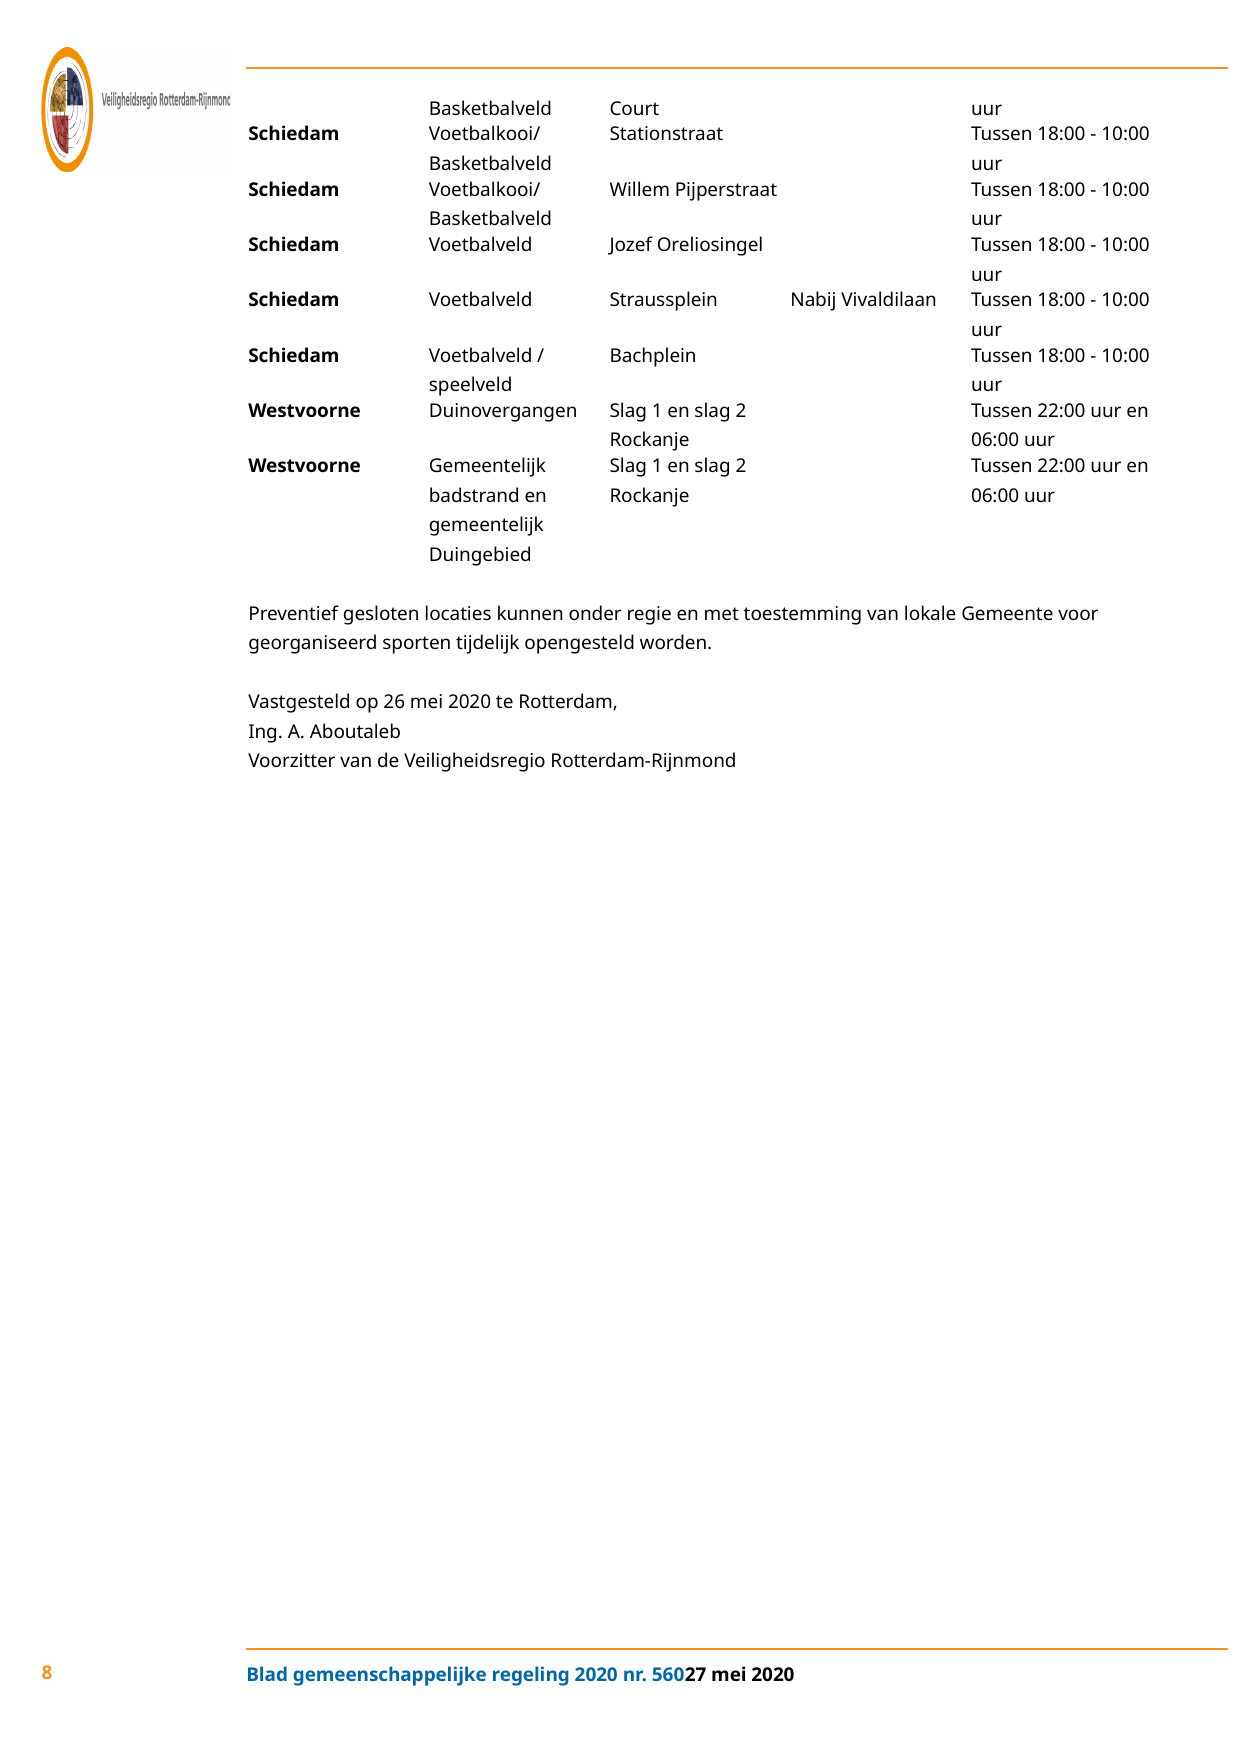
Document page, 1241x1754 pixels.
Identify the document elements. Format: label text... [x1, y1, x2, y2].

table_cell [790, 95, 971, 121]
text Ing. A. Aboutaleb [248, 718, 1152, 744]
table_cell Stationstraat [609, 121, 790, 176]
table_cell Tussen 18:00 - 10:00 uur [971, 231, 1152, 286]
table_cell Willem Pijperstraat [609, 176, 790, 231]
table_cell Slag 1 en slag 2 Rockanje [609, 397, 790, 452]
table_cell [790, 397, 971, 452]
table_cell Basketbalveld [429, 95, 609, 121]
table_cell Jozef Oreliosingel [609, 231, 790, 286]
table_cell Voetbalveld [429, 231, 609, 286]
table_cell Court [609, 95, 790, 121]
table_cell Voetbalkooi/Basketbalveld [429, 121, 609, 176]
table_cell Slag 1 en slag 2 Rockanje [609, 453, 790, 567]
table_cell Tussen 18:00 - 10:00 uur [971, 342, 1152, 397]
table_cell uur [971, 95, 1152, 121]
table_cell Voetbalkooi/Basketbalveld [429, 176, 609, 231]
table_cell [790, 176, 971, 231]
table_cell Tussen 18:00 - 10:00 uur [971, 121, 1152, 176]
table_cell Schiedam [248, 342, 429, 397]
table_cell [790, 453, 971, 567]
text Voorzitter van de Veiligheidsregio Rotterdam-Rijnmond [248, 748, 1152, 773]
table_cell Schiedam [248, 121, 429, 176]
text Vastgesteld op 26 mei 2020 te Rotterdam, [248, 688, 1152, 714]
table_cell [790, 231, 971, 286]
table_cell Straussplein [609, 286, 790, 342]
text Preventief gesloten locaties kunnen onder regie en met toestemming van lokale Gemeente voor georganiseerd sporten tijdelijk opengesteld worden. [248, 600, 1152, 655]
picture [41, 47, 231, 172]
table_cell Schiedam [248, 231, 429, 286]
table_cell Voetbalveld [429, 286, 609, 342]
table_cell [790, 121, 971, 176]
table_cell Tussen 22:00 uur en 06:00 uur [971, 453, 1152, 567]
table_cell Schiedam [248, 176, 429, 231]
table_cell Duinovergangen [429, 397, 609, 452]
table_cell Tussen 18:00 - 10:00 uur [971, 286, 1152, 342]
table_cell Voetbalveld / speelveld [429, 342, 609, 397]
table_cell [248, 95, 429, 121]
table_cell [790, 342, 971, 397]
table_cell Westvoorne [248, 453, 429, 567]
table_cell Gemeentelijk badstrand en gemeentelijk Duingebied [429, 453, 609, 567]
table_cell Westvoorne [248, 397, 429, 452]
table_cell Tussen 22:00 uur en 06:00 uur [971, 397, 1152, 452]
table_cell Schiedam [248, 286, 429, 342]
table_cell Bachplein [609, 342, 790, 397]
table_cell Nabij Vivaldilaan [790, 286, 971, 342]
table_cell Tussen 18:00 - 10:00 uur [971, 176, 1152, 231]
